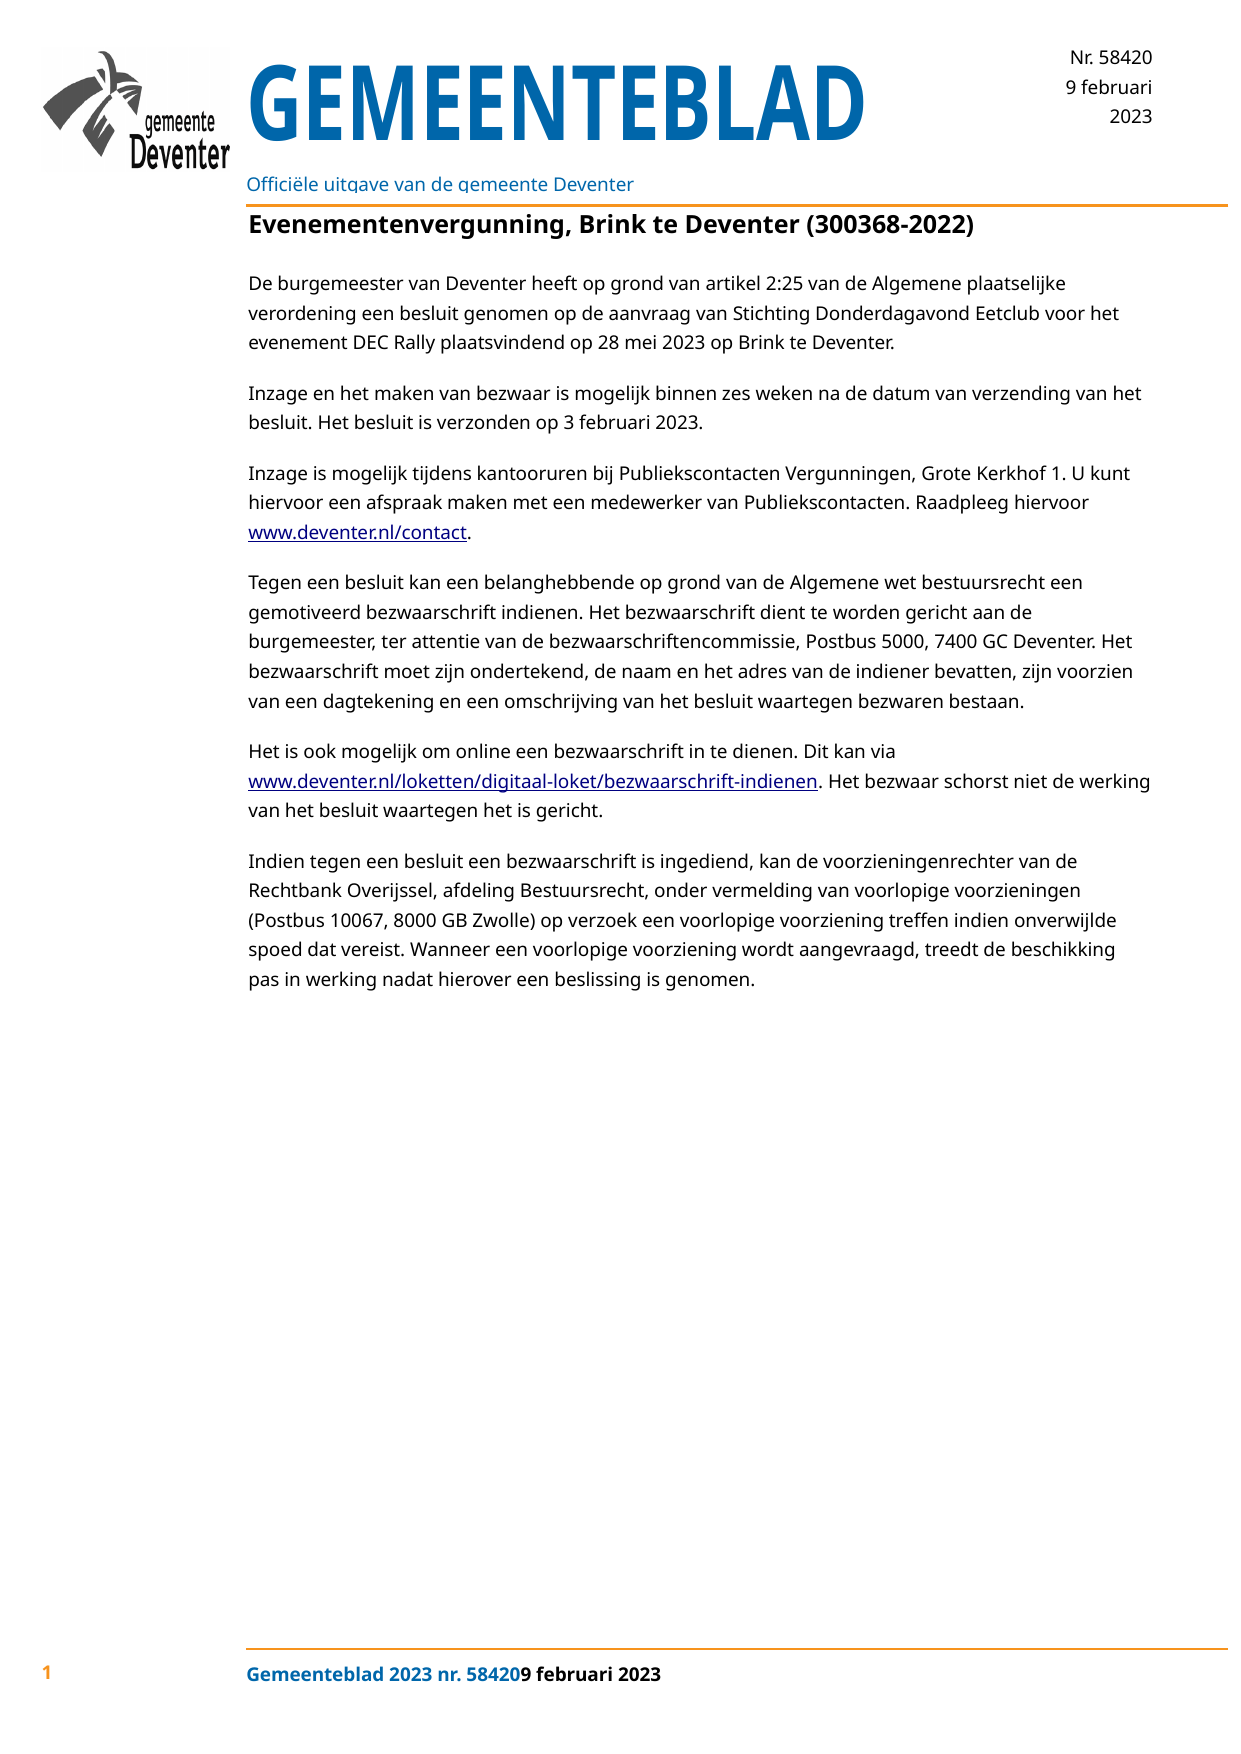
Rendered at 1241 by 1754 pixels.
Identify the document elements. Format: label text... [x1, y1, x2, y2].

text Tegen een besluit kan een belanghebbende op grond van de Algemene wet bestuursrecht een gemotiveerd bezwaarschrift indienen. Het bezwaarschrift dient te worden gericht aan de burgemeester, ter attentie van de bezwaarschriftencommissie, Postbus 5000, 7400 GC Deventer. Het bezwaarschrift moet zijn ondertekend, de naam en het adres van de indiener bevatten, zijn voorzien van een dagtekening en een omschrijving van het besluit waartegen bezwaren bestaan. [248, 569, 1152, 713]
text Inzage en het maken van bezwaar is mogelijk binnen zes weken na de datum van verzending van het besluit. Het besluit is verzonden op 3 februari 2023. [248, 380, 1152, 435]
text Inzage is mogelijk tijdens kantooruren bij Publiekscontacten Vergunningen, Grote Kerkhof 1. U kunt hiervoor een afspraak maken met een medewerker van Publiekscontacten. Raadpleeg hiervoor www.deventer.nl/contact. [248, 460, 1152, 545]
text De burgemeester van Deventer heeft op grond van artikel 2:25 van de Algemene plaatselijke verordening een besluit genomen op de aanvraag van Stichting Donderdagavond Eetclub voor het evenement DEC Rally plaatsvindend op 28 mei 2023 op Brink te Deventer. [248, 270, 1152, 355]
text Het is ook mogelijk om online een bezwaarschrift in te dienen. Dit kan via www.deventer.nl/loketten/digitaal-loket/bezwaarschrift-indienen. Het bezwaar schorst niet de werking van het besluit waartegen het is gericht. [248, 738, 1152, 823]
picture [41, 47, 231, 172]
text Indien tegen een besluit een bezwaarschrift is ingediend, kan de voorzieningenrechter van de Rechtbank Overijssel, afdeling Bestuursrecht, onder vermelding van voorlopige voorzieningen (Postbus 10067, 8000 GB Zwolle) op verzoek een voorlopige voorziening treffen indien onverwijlde spoed dat vereist. Wanneer een voorlopige voorziening wordt aangevraagd, treedt de beschikking pas in werking nadat hierover een beslissing is genomen. [248, 848, 1152, 992]
text Evenementenvergunning, Brink te Deventer (300368-2022) [248, 207, 1152, 241]
